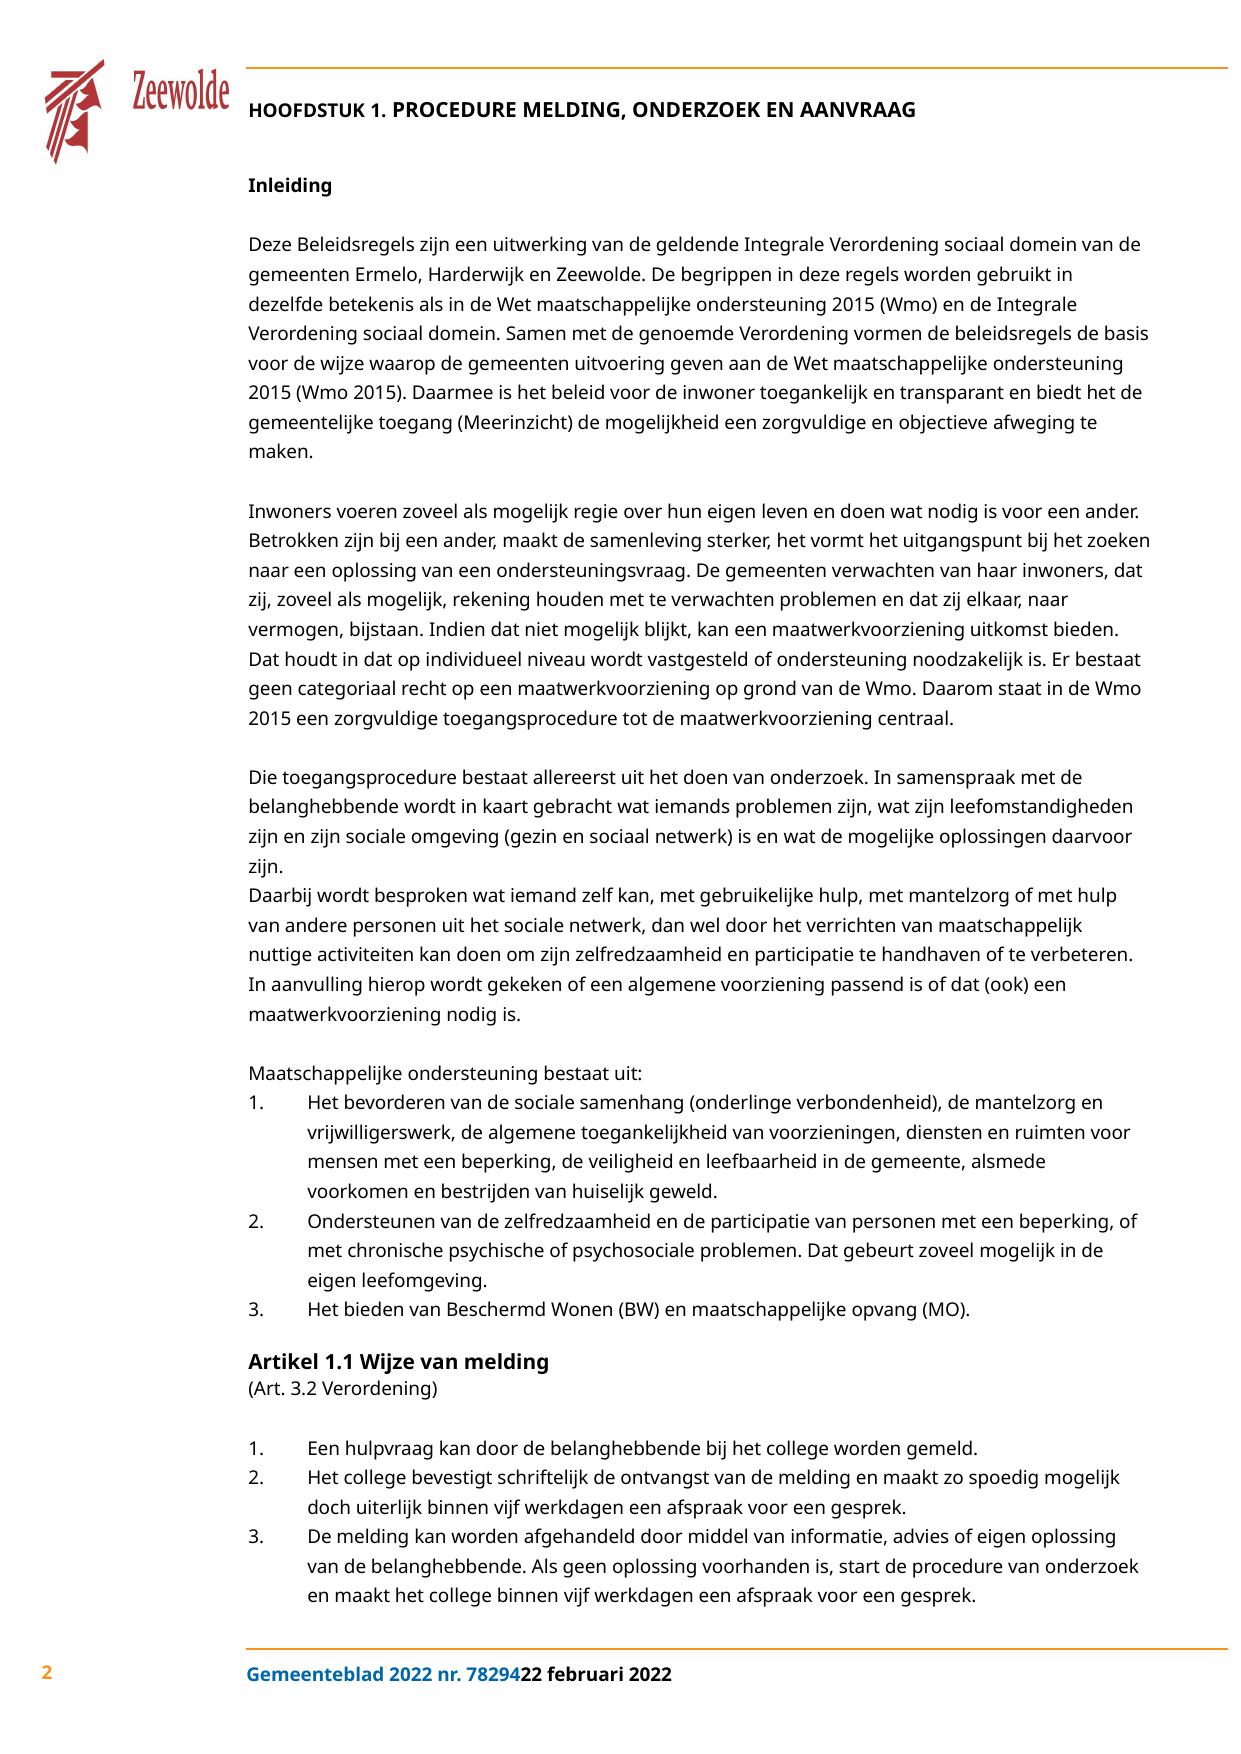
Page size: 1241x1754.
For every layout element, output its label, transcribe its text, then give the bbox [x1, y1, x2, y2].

picture [41, 47, 231, 172]
text Deze Beleidsregels zijn een uitwerking van de geldende Integrale Verordening sociaal domein van de gemeenten Ermelo, Harderwijk en Zeewolde. De begrippen in deze regels worden gebruikt in dezelfde betekenis als in de Wet maatschappelijke ondersteuning 2015 (Wmo) en de Integrale Verordening sociaal domein. Samen met de genoemde Verordening vormen de beleidsregels de basis voor de wijze waarop de gemeenten uitvoering geven aan de Wet maatschappelijke ondersteuning 2015 (Wmo 2015). Daarmee is het beleid voor de inwoner toegankelijk en transparant en biedt het de gemeentelijke toegang (Meerinzicht) de mogelijkheid een zorgvuldige en objectieve afweging te maken. [248, 232, 1152, 464]
list Het bevorderen van de sociale samenhang (onderlinge verbondenheid), de mantelzorg en vrijwilligerswerk, de algemene toegankelijkheid van voorzieningen, diensten en ruimten voor mensen met een beperking, de veiligheid en leefbaarheid in de gemeente, alsmede voorkomen en bestrijden van huiselijk geweld. [248, 1089, 1152, 1204]
text Inleiding [248, 172, 1152, 198]
text (Art. 3.2 Verordening) [248, 1376, 1152, 1401]
text Maatschappelijke ondersteuning bestaat uit: [248, 1060, 1152, 1086]
text HOOFDSTUK 1. PROCEDURE MELDING, ONDERZOEK EN AANVRAAG [248, 95, 1152, 123]
list Het college bevestigt schriftelijk de ontvangst van de melding en maakt zo spoedig mogelijk doch uiterlijk binnen vijf werkdagen een afspraak voor een gesprek. [248, 1464, 1152, 1519]
text Inwoners voeren zoveel als mogelijk regie over hun eigen leven en doen wat nodig is voor een ander. Betrokken zijn bij een ander, maakt de samenleving sterker, het vormt het uitgangspunt bij het zoeken naar een oplossing van een ondersteuningsvraag. De gemeenten verwachten van haar inwoners, dat zij, zoveel als mogelijk, rekening houden met te verwachten problemen en dat zij elkaar, naar vermogen, bijstaan. Indien dat niet mogelijk blijkt, kan een maatwerkvoorziening uitkomst bieden. Dat houdt in dat op individueel niveau wordt vastgesteld of ondersteuning noodzakelijk is. Er bestaat geen categoriaal recht op een maatwerkvoorziening op grond van de Wmo. Daarom staat in de Wmo 2015 een zorgvuldige toegangsprocedure tot de maatwerkvoorziening centraal. [248, 498, 1152, 731]
text Daarbij wordt besproken wat iemand zelf kan, met gebruikelijke hulp, met mantelzorg of met hulp van andere personen uit het sociale netwerk, dan wel door het verrichten van maatschappelijk nuttige activiteiten kan doen om zijn zelfredzaamheid en participatie te handhaven of te verbeteren. In aanvulling hierop wordt gekeken of een algemene voorziening passend is of dat (ook) een maatwerkvoorziening nodig is. [248, 882, 1152, 1027]
list Een hulpvraag kan door de belanghebbende bij het college worden gemeld. [248, 1435, 1152, 1460]
list Ondersteunen van de zelfredzaamheid en de participatie van personen met een beperking, of met chronische psychische of psychosociale problemen. Dat gebeurt zoveel mogelijk in de eigen leefomgeving. [248, 1208, 1152, 1293]
text Artikel 1.1 Wijze van melding [248, 1347, 1152, 1376]
list De melding kan worden afgehandeld door middel van informatie, advies of eigen oplossing van de belanghebbende. Als geen oplossing voorhanden is, start de procedure van onderzoek en maakt het college binnen vijf werkdagen een afspraak voor een gesprek. [248, 1523, 1152, 1608]
list Het bieden van Beschermd Wonen (BW) en maatschappelijke opvang (MO). [248, 1297, 1152, 1322]
text Die toegangsprocedure bestaat allereerst uit het doen van onderzoek. In samenspraak met de belanghebbende wordt in kaart gebracht wat iemands problemen zijn, wat zijn leefomstandigheden zijn en zijn sociale omgeving (gezin en sociaal netwerk) is en wat de mogelijke oplossingen daarvoor zijn. [248, 764, 1152, 879]
